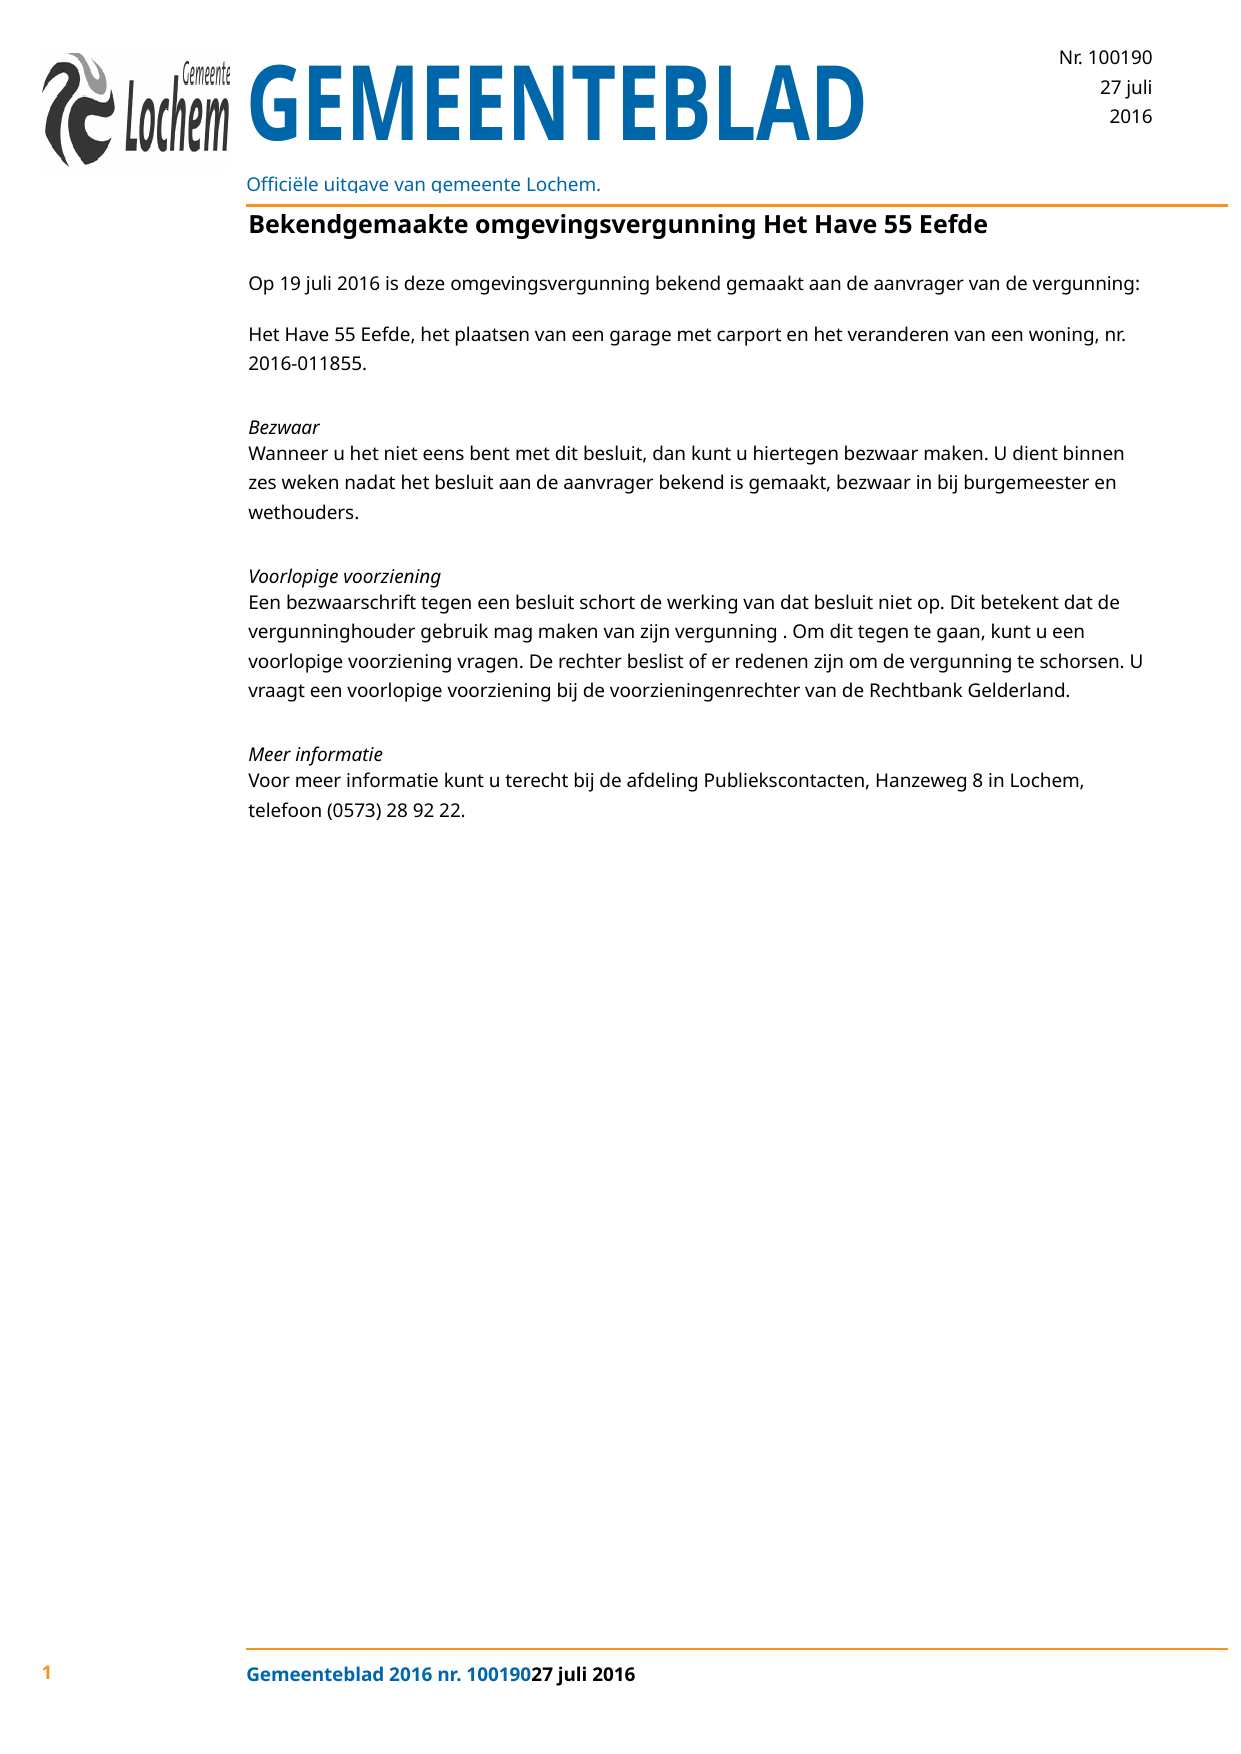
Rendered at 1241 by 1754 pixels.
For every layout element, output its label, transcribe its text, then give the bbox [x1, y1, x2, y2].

text Wanneer u het niet eens bent met dit besluit, dan kunt u hiertegen bezwaar maken. U dient binnen zes weken nadat het besluit aan de aanvrager bekend is gemaakt, bezwaar in bij burgemeester en wethouders. [248, 440, 1152, 525]
text Meer informatie [248, 742, 1152, 767]
picture [41, 47, 231, 172]
text Voorlopige voorziening [248, 563, 1152, 589]
text Bekendgemaakte omgevingsvergunning Het Have 55 Eefde [248, 207, 1152, 241]
text Voor meer informatie kunt u terecht bij de afdeling Publiekscontacten, Hanzeweg 8 in Lochem, telefoon (0573) 28 92 22. [248, 767, 1152, 823]
text Een bezwaarschrift tegen een besluit schort de werking van dat besluit niet op. Dit betekent dat de vergunninghouder gebruik mag maken van zijn vergunning . Om dit tegen te gaan, kunt u een voorlopige voorziening vragen. De rechter beslist of er redenen zijn om de vergunning te schorsen. U vraagt een voorlopige voorziening bij de voorzieningenrechter van de Rechtbank Gelderland. [248, 589, 1152, 703]
text Op 19 juli 2016 is deze omgevingsvergunning bekend gemaakt aan de aanvrager van de vergunning: [248, 270, 1152, 296]
text Het Have 55 Eefde, het plaatsen van een garage met carport en het veranderen van een woning, nr. 2016-011855. [248, 321, 1152, 376]
text Bezwaar [248, 414, 1152, 440]
